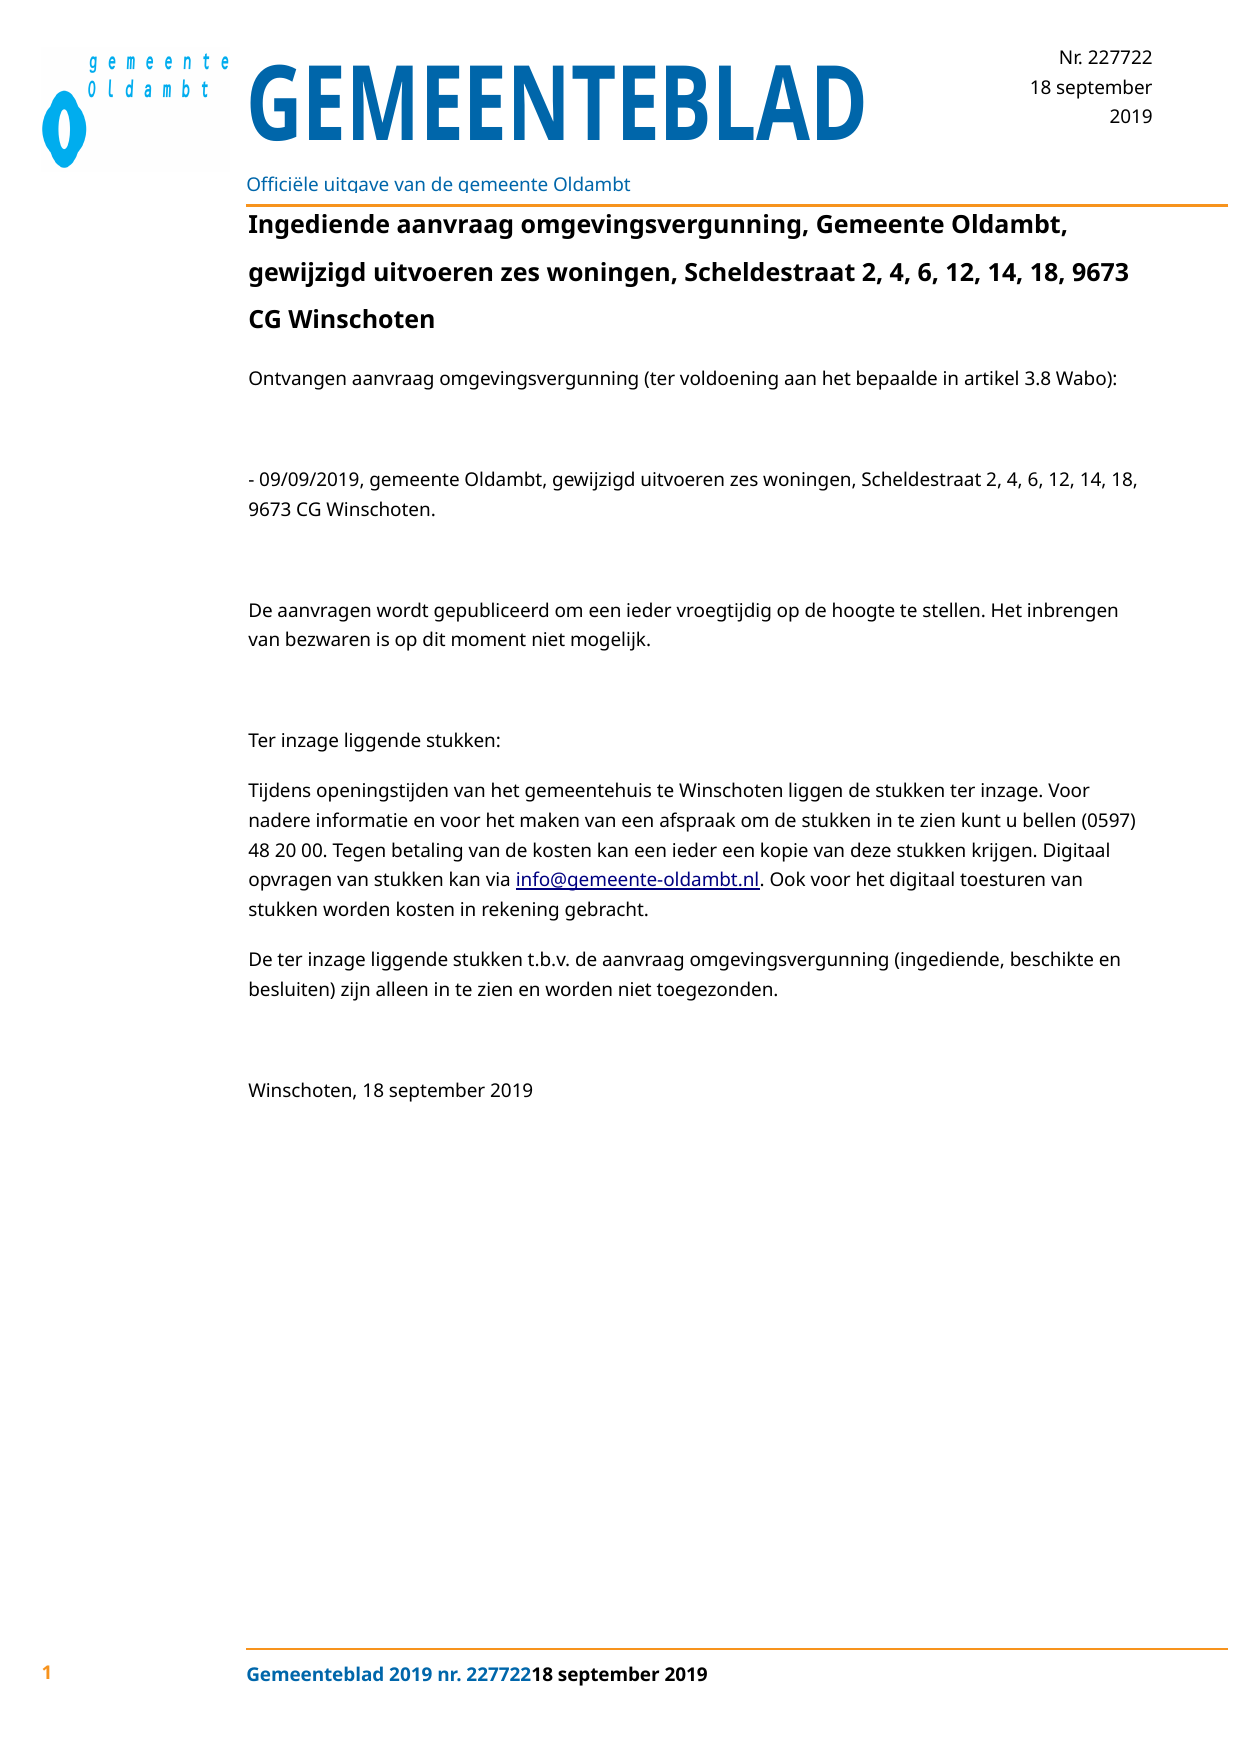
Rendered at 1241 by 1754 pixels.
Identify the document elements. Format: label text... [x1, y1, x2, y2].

text Tijdens openingstijden van het gemeentehuis te Winschoten liggen de stukken ter inzage. Voor nadere informatie en voor het maken van een afspraak om de stukken in te zien kunt u bellen (0597) 48 20 00. Tegen betaling van de kosten kan een ieder een kopie van deze stukken krijgen. Digitaal opvragen van stukken kan via info@gemeente-oldambt.nl. Ook voor het digitaal toesturen van stukken worden kosten in rekening gebracht. [248, 778, 1152, 922]
text Ter inzage liggende stukken: [248, 727, 1152, 753]
text Winschoten, 18 september 2019 [248, 1077, 1152, 1102]
text Ingediende aanvraag omgevingsvergunning, Gemeente Oldambt, gewijzigd uitvoeren zes woningen, Scheldestraat 2, 4, 6, 12, 14, 18, 9673 CG Winschoten [248, 207, 1152, 336]
text Ontvangen aanvraag omgevingsvergunning (ter voldoening aan het bepaalde in artikel 3.8 Wabo): [248, 366, 1152, 391]
text De ter inzage liggende stukken t.b.v. de aanvraag omgevingsvergunning (ingediende, beschikte en besluiten) zijn alleen in te zien en worden niet toegezonden. [248, 946, 1152, 1002]
text De aanvragen wordt gepubliceerd om een ieder vroegtijdig op de hoogte te stellen. Het inbrengen van bezwaren is op dit moment niet mogelijk. [248, 597, 1152, 652]
text - 09/09/2019, gemeente Oldambt, gewijzigd uitvoeren zes woningen, Scheldestraat 2, 4, 6, 12, 14, 18, 9673 CG Winschoten. [248, 466, 1152, 522]
picture [41, 47, 231, 172]
